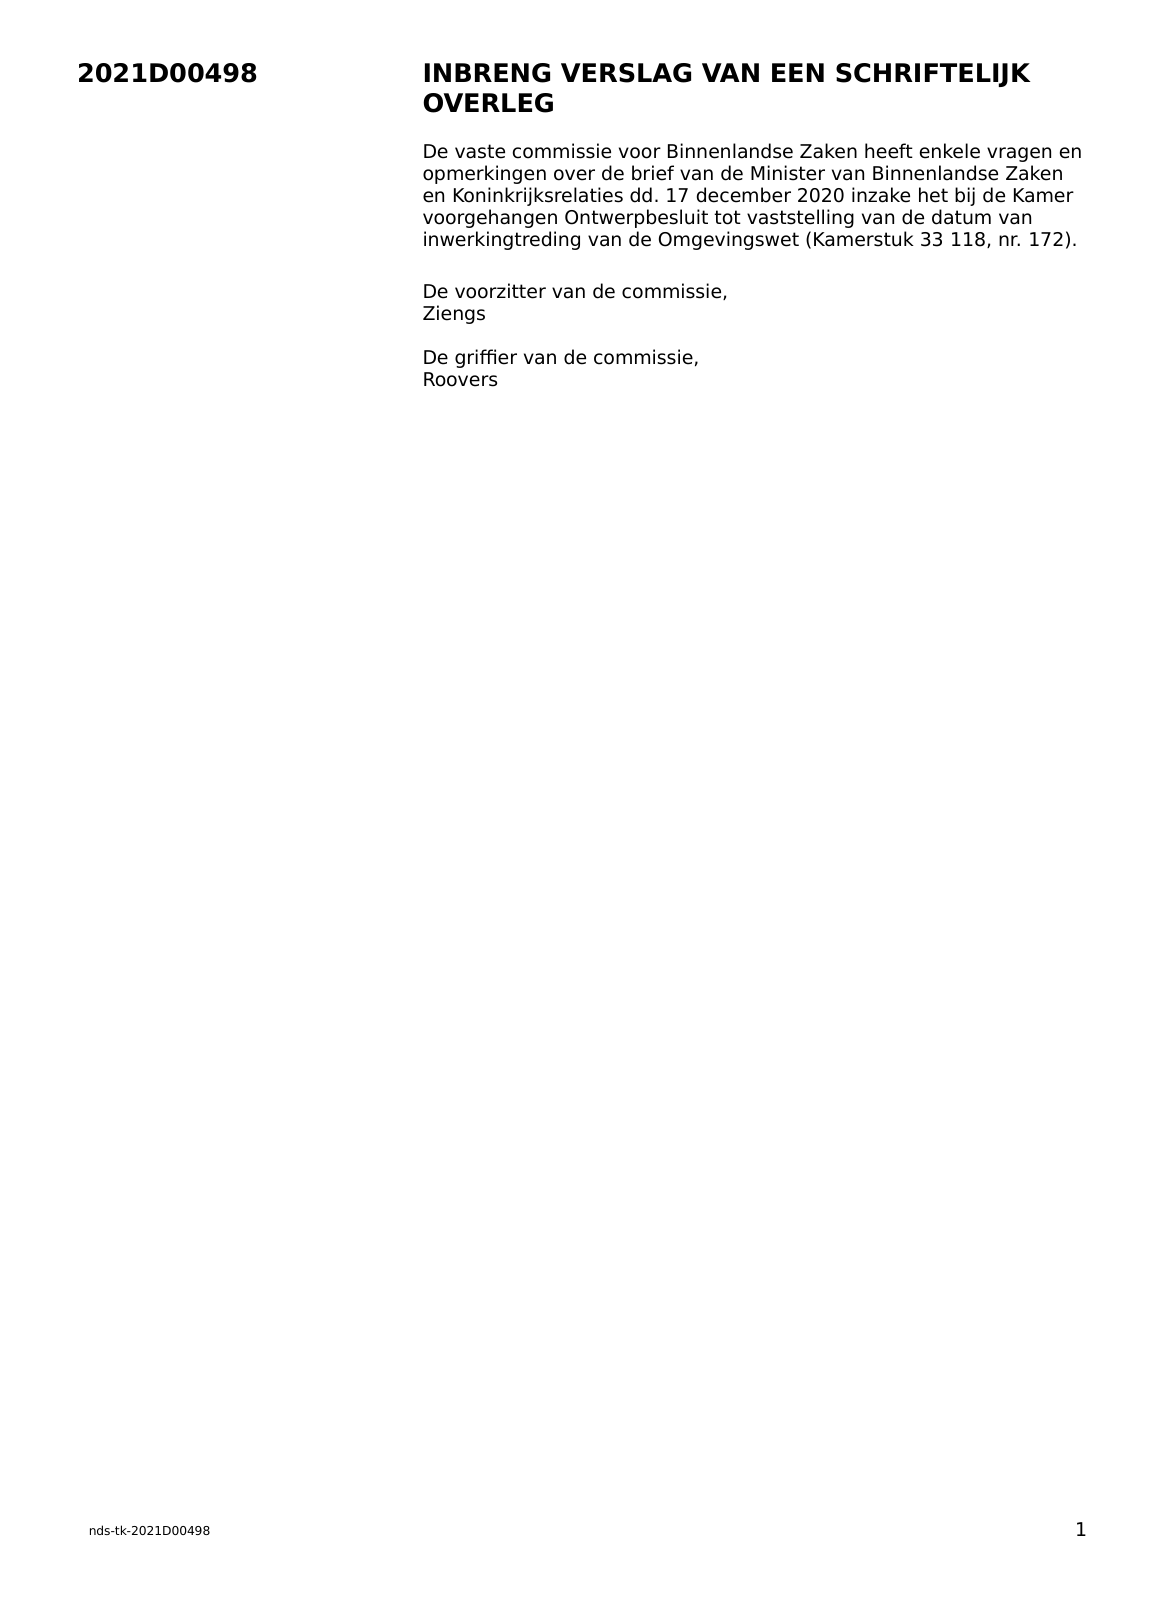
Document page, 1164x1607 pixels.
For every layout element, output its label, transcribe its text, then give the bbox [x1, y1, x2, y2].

text De griffier van de commissie, Roovers [422, 347, 1087, 391]
text De voorzitter van de commissie, Ziengs [422, 281, 1087, 324]
text De vaste commissie voor Binnenlandse Zaken heeft enkele vragen en opmerkingen over de brief van de Minister van Binnenlandse Zaken en Koninkrijksrelaties dd. 17 december 2020 inzake het bij de Kamer voorgehangen Ontwerpbesluit tot vaststelling van de datum van inwerkingtreding van de Omgevingswet (Kamerstuk 33 118, nr. 172). [422, 141, 1087, 251]
text nds-tk-2021D00498 [88, 1524, 323, 1538]
text 2021D00498 INBRENG VERSLAG VAN EEN SCHRIFTELIJK OVERLEG [77, 59, 1087, 118]
